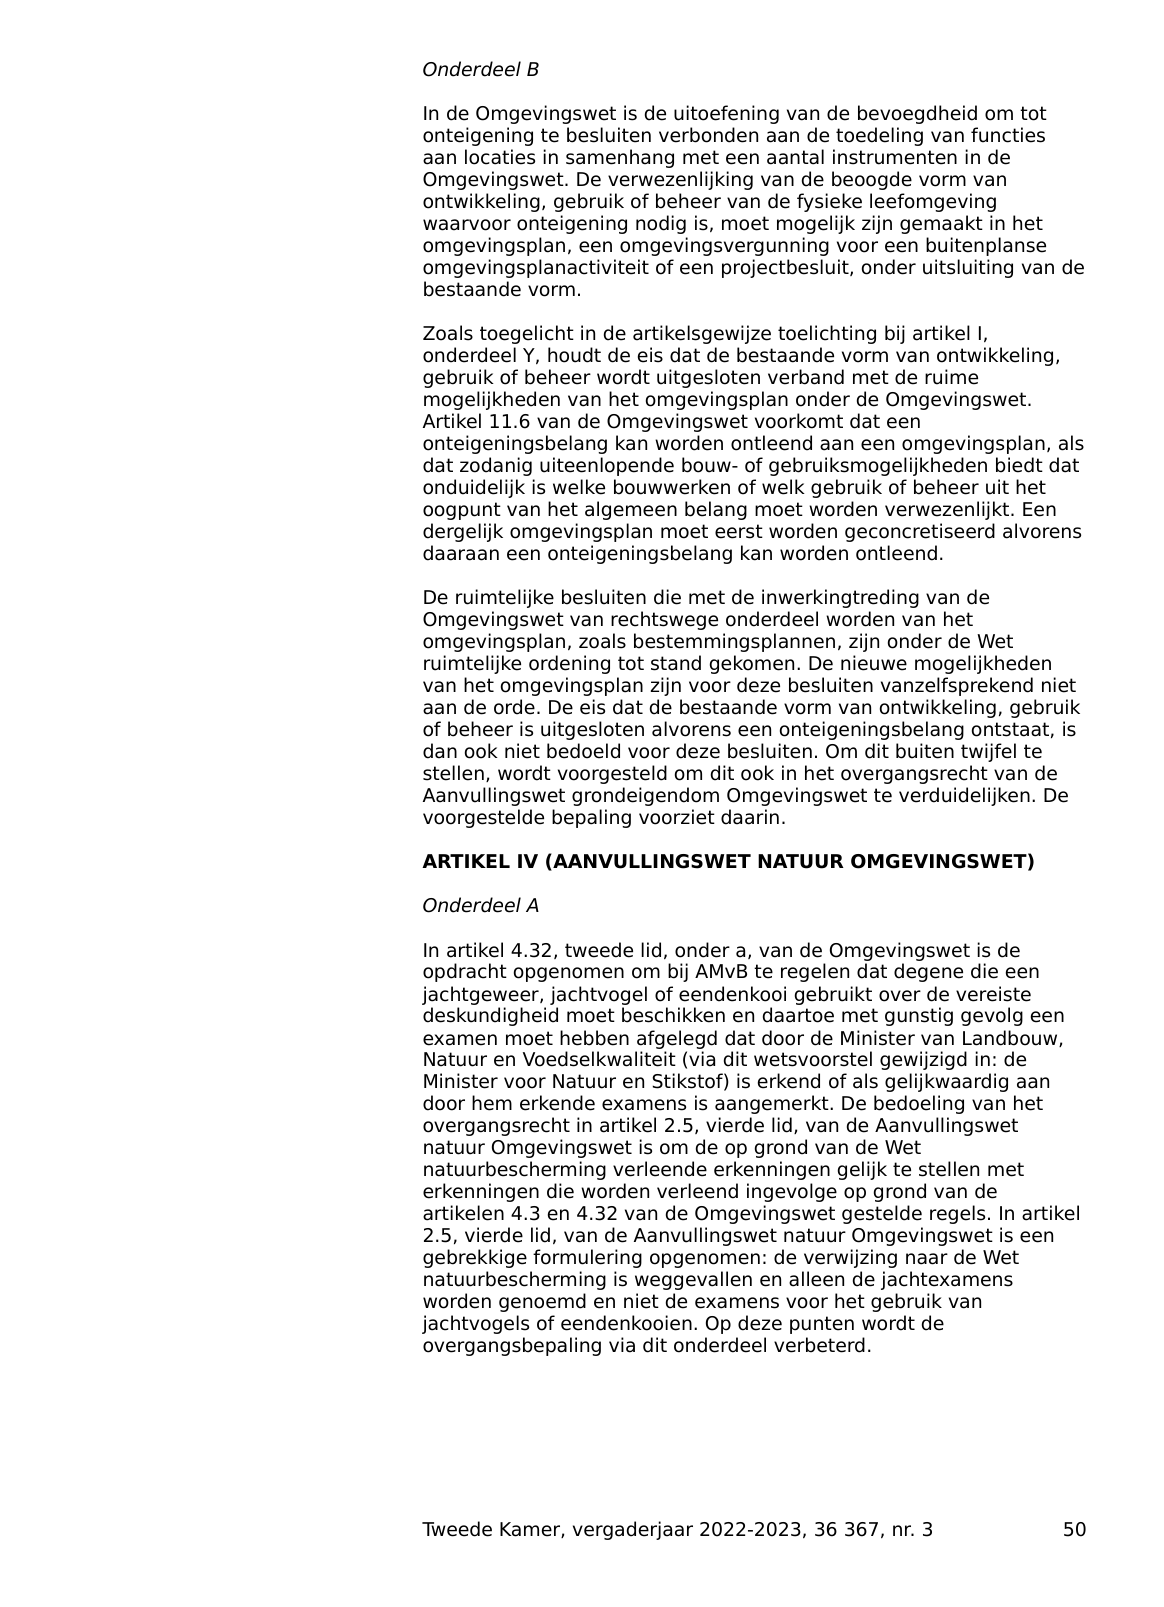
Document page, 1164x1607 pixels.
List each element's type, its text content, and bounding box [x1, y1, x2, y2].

subtitle ARTIKEL IV (AANVULLINGSWET NATUUR OMGEVINGSWET) [422, 851, 1087, 873]
text In artikel 4.32, tweede lid, onder a, van de Omgevingswet is de opdracht opgenomen om bij AMvB te regelen dat degene die een jachtgeweer, jachtvogel of eendenkooi gebruikt over de vereiste deskundigheid moet beschikken en daartoe met gunstig gevolg een examen moet hebben afgelegd dat door de Minister van Landbouw, Natuur en Voedselkwaliteit (via dit wetsvoorstel gewijzigd in: de Minister voor Natuur en Stikstof) is erkend of als gelijkwaardig aan door hem erkende examens is aangemerkt. De bedoeling van het overgangsrecht in artikel 2.5, vierde lid, van de Aanvullingswet natuur Omgevingswet is om de op grond van de Wet natuurbescherming verleende erkenningen gelijk te stellen met erkenningen die worden verleend ingevolge op grond van de artikelen 4.3 en 4.32 van de Omgevingswet gestelde regels. In artikel 2.5, vierde lid, van de Aanvullingswet natuur Omgevingswet is een gebrekkige formulering opgenomen: de verwijzing naar de Wet natuurbescherming is weggevallen en alleen de jachtexamens worden genoemd en niet de examens voor het gebruik van jachtvogels of eendenkooien. Op deze punten wordt de overgangsbepaling via dit onderdeel verbeterd. [422, 939, 1087, 1357]
text De ruimtelijke besluiten die met de inwerkingtreding van de Omgevingswet van rechtswege onderdeel worden van het omgevingsplan, zoals bestemmingsplannen, zijn onder de Wet ruimtelijke ordening tot stand gekomen. De nieuwe mogelijkheden van het omgevingsplan zijn voor deze besluiten vanzelfsprekend niet aan de orde. De eis dat de bestaande vorm van ontwikkeling, gebruik of beheer is uitgesloten alvorens een onteigeningsbelang ontstaat, is dan ook niet bedoeld voor deze besluiten. Om dit buiten twijfel te stellen, wordt voorgesteld om dit ook in het overgangsrecht van de Aanvullingswet grondeigendom Omgevingswet te verduidelijken. De voorgestelde bepaling voorziet daarin. [422, 587, 1087, 829]
text In de Omgevingswet is de uitoefening van de bevoegdheid om tot onteigening te besluiten verbonden aan de toedeling van functies aan locaties in samenhang met een aantal instrumenten in de Omgevingswet. De verwezenlijking van de beoogde vorm van ontwikkeling, gebruik of beheer van de fysieke leefomgeving waarvoor onteigening nodig is, moet mogelijk zijn gemaakt in het omgevingsplan, een omgevingsvergunning voor een buitenplanse omgevingsplanactiviteit of een projectbesluit, onder uitsluiting van de bestaande vorm. [422, 103, 1087, 301]
text Zoals toegelicht in de artikelsgewijze toelichting bij artikel I, onderdeel Y, houdt de eis dat de bestaande vorm van ontwikkeling, gebruik of beheer wordt uitgesloten verband met de ruime mogelijkheden van het omgevingsplan onder de Omgevingswet. Artikel 11.6 van de Omgevingswet voorkomt dat een onteigeningsbelang kan worden ontleend aan een omgevingsplan, als dat zodanig uiteenlopende bouw- of gebruiksmogelijkheden biedt dat onduidelijk is welke bouwwerken of welk gebruik of beheer uit het oogpunt van het algemeen belang moet worden verwezenlijkt. Een dergelijk omgevingsplan moet eerst worden geconcretiseerd alvorens daaraan een onteigeningsbelang kan worden ontleend. [422, 323, 1087, 565]
subtitle Onderdeel A [422, 895, 1087, 917]
subtitle Onderdeel B [422, 59, 1087, 81]
